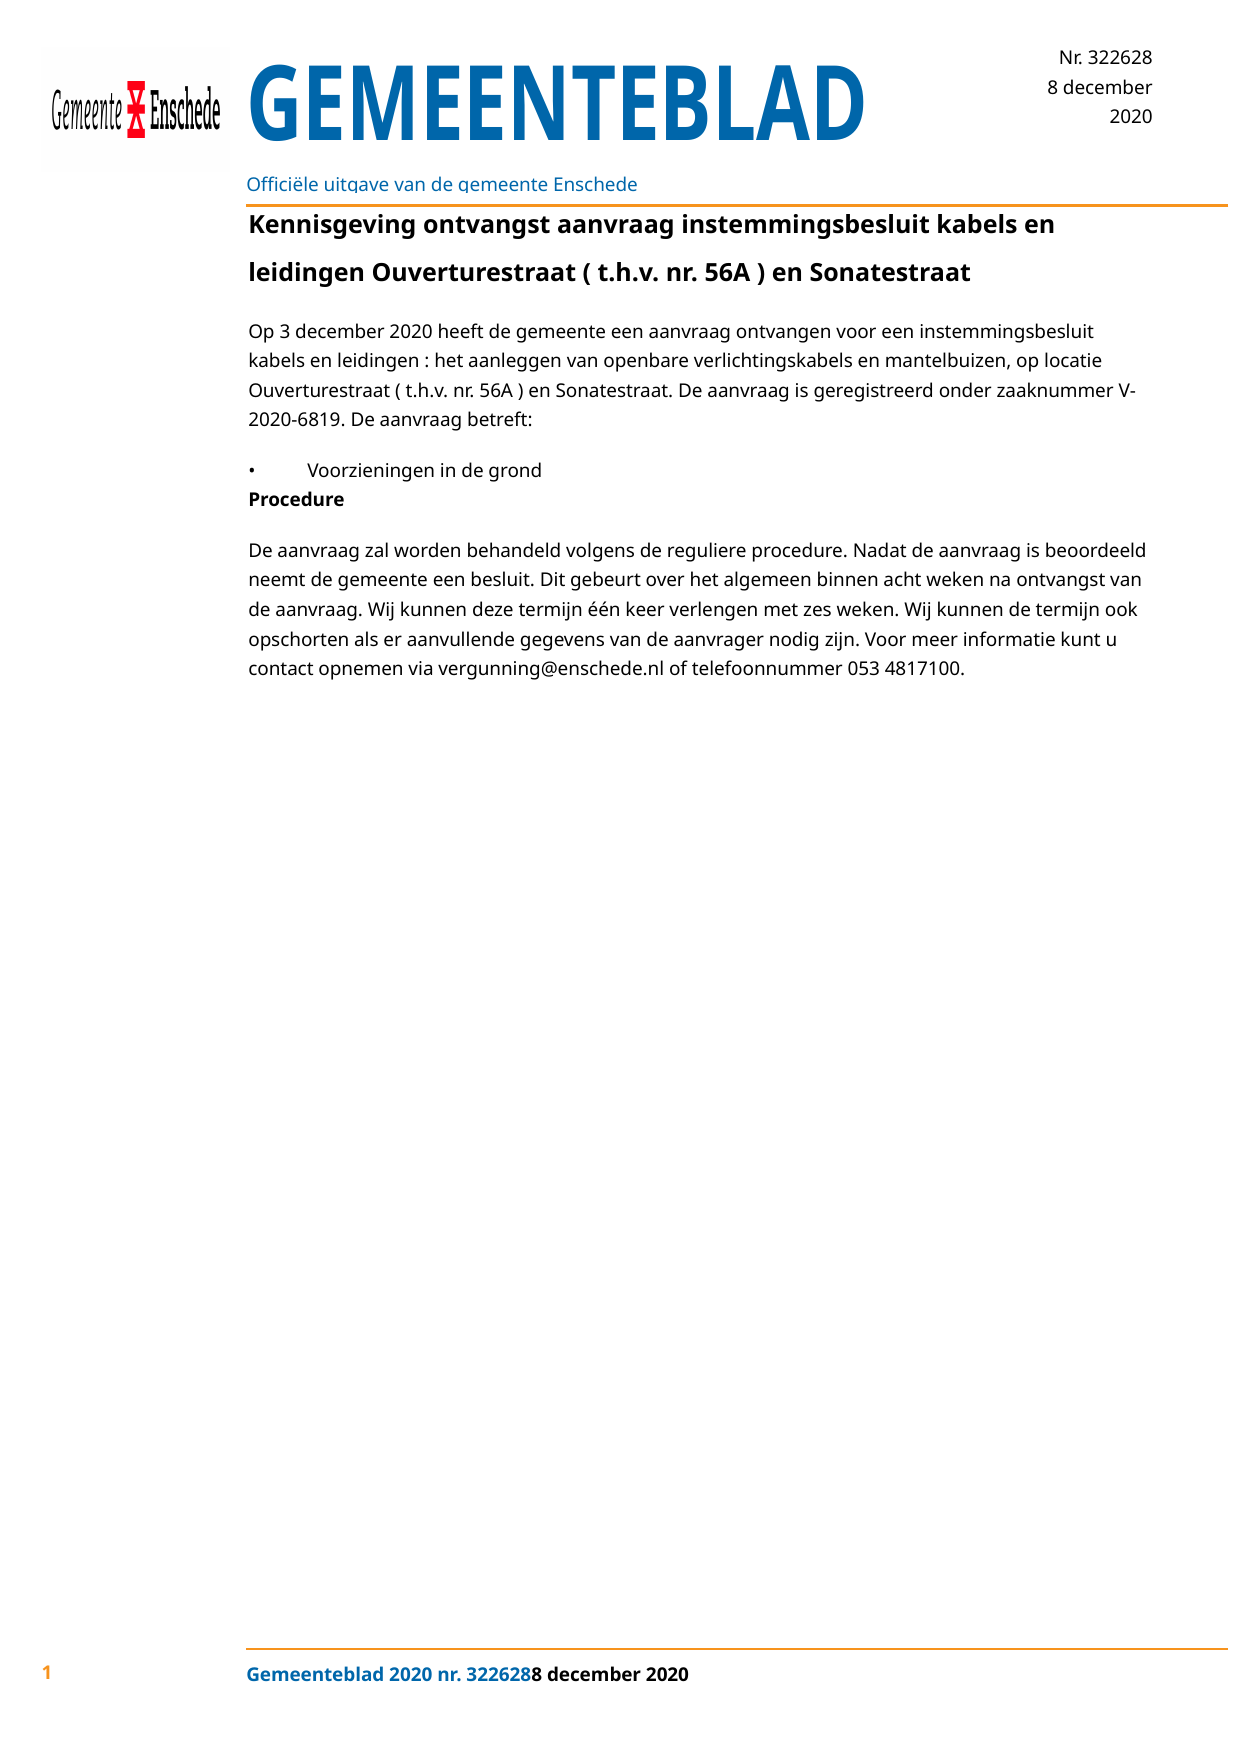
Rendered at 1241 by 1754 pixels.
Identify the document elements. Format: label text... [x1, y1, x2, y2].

picture [41, 47, 231, 172]
text Kennisgeving ontvangst aanvraag instemmingsbesluit kabels en leidingen Ouverturestraat ( t.h.v. nr. 56A ) en Sonatestraat [248, 207, 1152, 288]
list Voorzieningen in de grond [248, 457, 1152, 483]
text Op 3 december 2020 heeft de gemeente een aanvraag ontvangen voor een instemmingsbesluit kabels en leidingen : het aanleggen van openbare verlichtingskabels en mantelbuizen, op locatie Ouverturestraat ( t.h.v. nr. 56A ) en Sonatestraat. De aanvraag is geregistreerd onder zaaknummer V-2020-6819. De aanvraag betreft: [248, 318, 1152, 432]
text De aanvraag zal worden behandeld volgens de reguliere procedure. Nadat de aanvraag is beoordeeld neemt de gemeente een besluit. Dit gebeurt over het algemeen binnen acht weken na ontvangst van de aanvraag. Wij kunnen deze termijn één keer verlengen met zes weken. Wij kunnen de termijn ook opschorten als er aanvullende gegevens van de aanvrager nodig zijn. Voor meer informatie kunt u contact opnemen via vergunning@enschede.nl of telefoonnummer 053 4817100. [248, 537, 1152, 681]
text Procedure [248, 487, 1152, 512]
